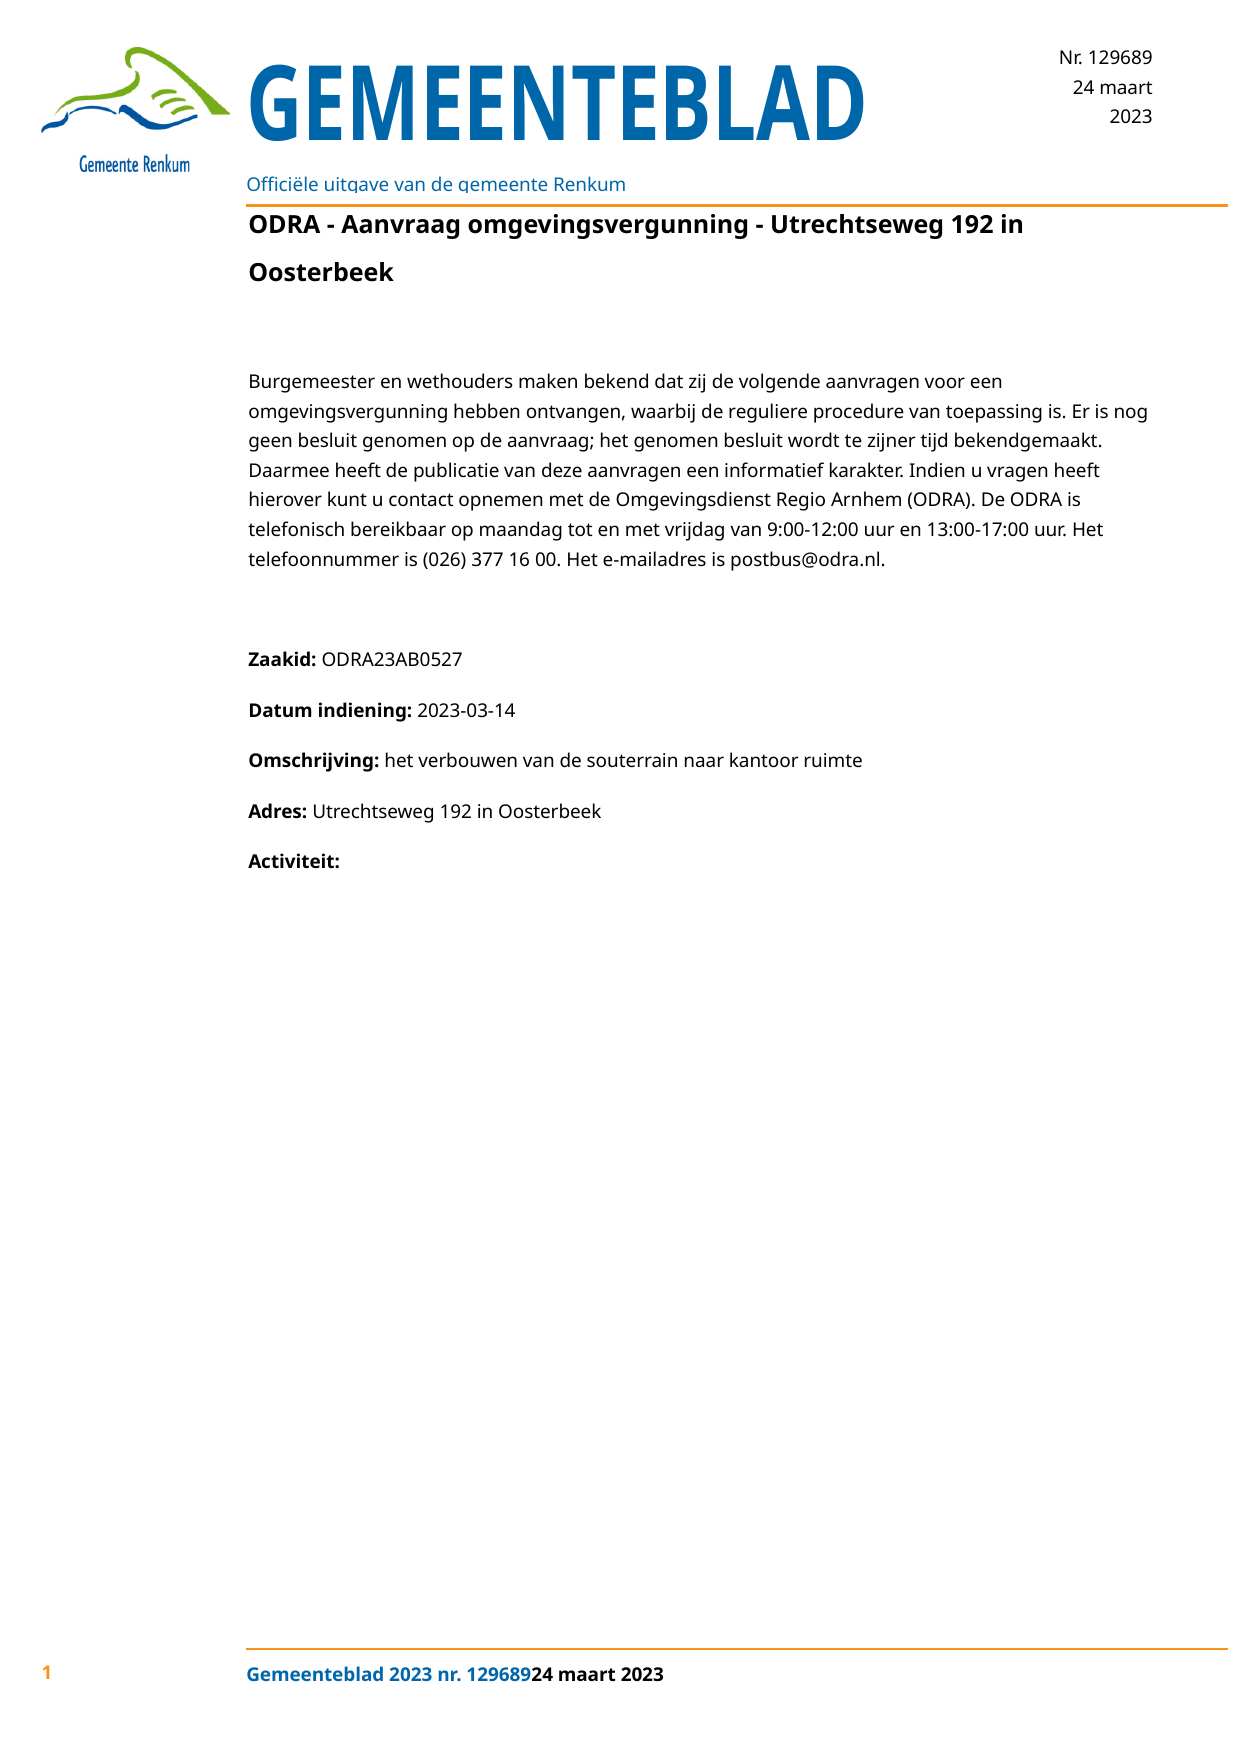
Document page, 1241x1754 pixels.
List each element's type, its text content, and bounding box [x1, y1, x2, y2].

picture [41, 47, 231, 172]
text Datum indiening: 2023-03-14 [248, 697, 1152, 723]
text Omschrijving: het verbouwen van de souterrain naar kantoor ruimte [248, 747, 1152, 773]
text Zaakid: ODRA23AB0527 [248, 647, 1152, 672]
text Activiteit: [248, 848, 1152, 874]
text Burgemeester en wethouders maken bekend dat zij de volgende aanvragen voor een omgevingsvergunning hebben ontvangen, waarbij de reguliere procedure van toepassing is. Er is nog geen besluit genomen op de aanvraag; het genomen besluit wordt te zijner tijd bekendgemaakt. Daarmee heeft de publicatie van deze aanvragen een informatief karakter. Indien u vragen heeft hierover kunt u contact opnemen met de Omgevingsdienst Regio Arnhem (ODRA). De ODRA is telefonisch bereikbaar op maandag tot en met vrijdag van 9:00-12:00 uur en 13:00-17:00 uur. Het telefoonnummer is (026) 377 16 00. Het e-mailadres is postbus@odra.nl. [248, 368, 1152, 572]
text Adres: Utrechtseweg 192 in Oosterbeek [248, 798, 1152, 824]
text ODRA - Aanvraag omgevingsvergunning - Utrechtseweg 192 in Oosterbeek [248, 207, 1152, 288]
